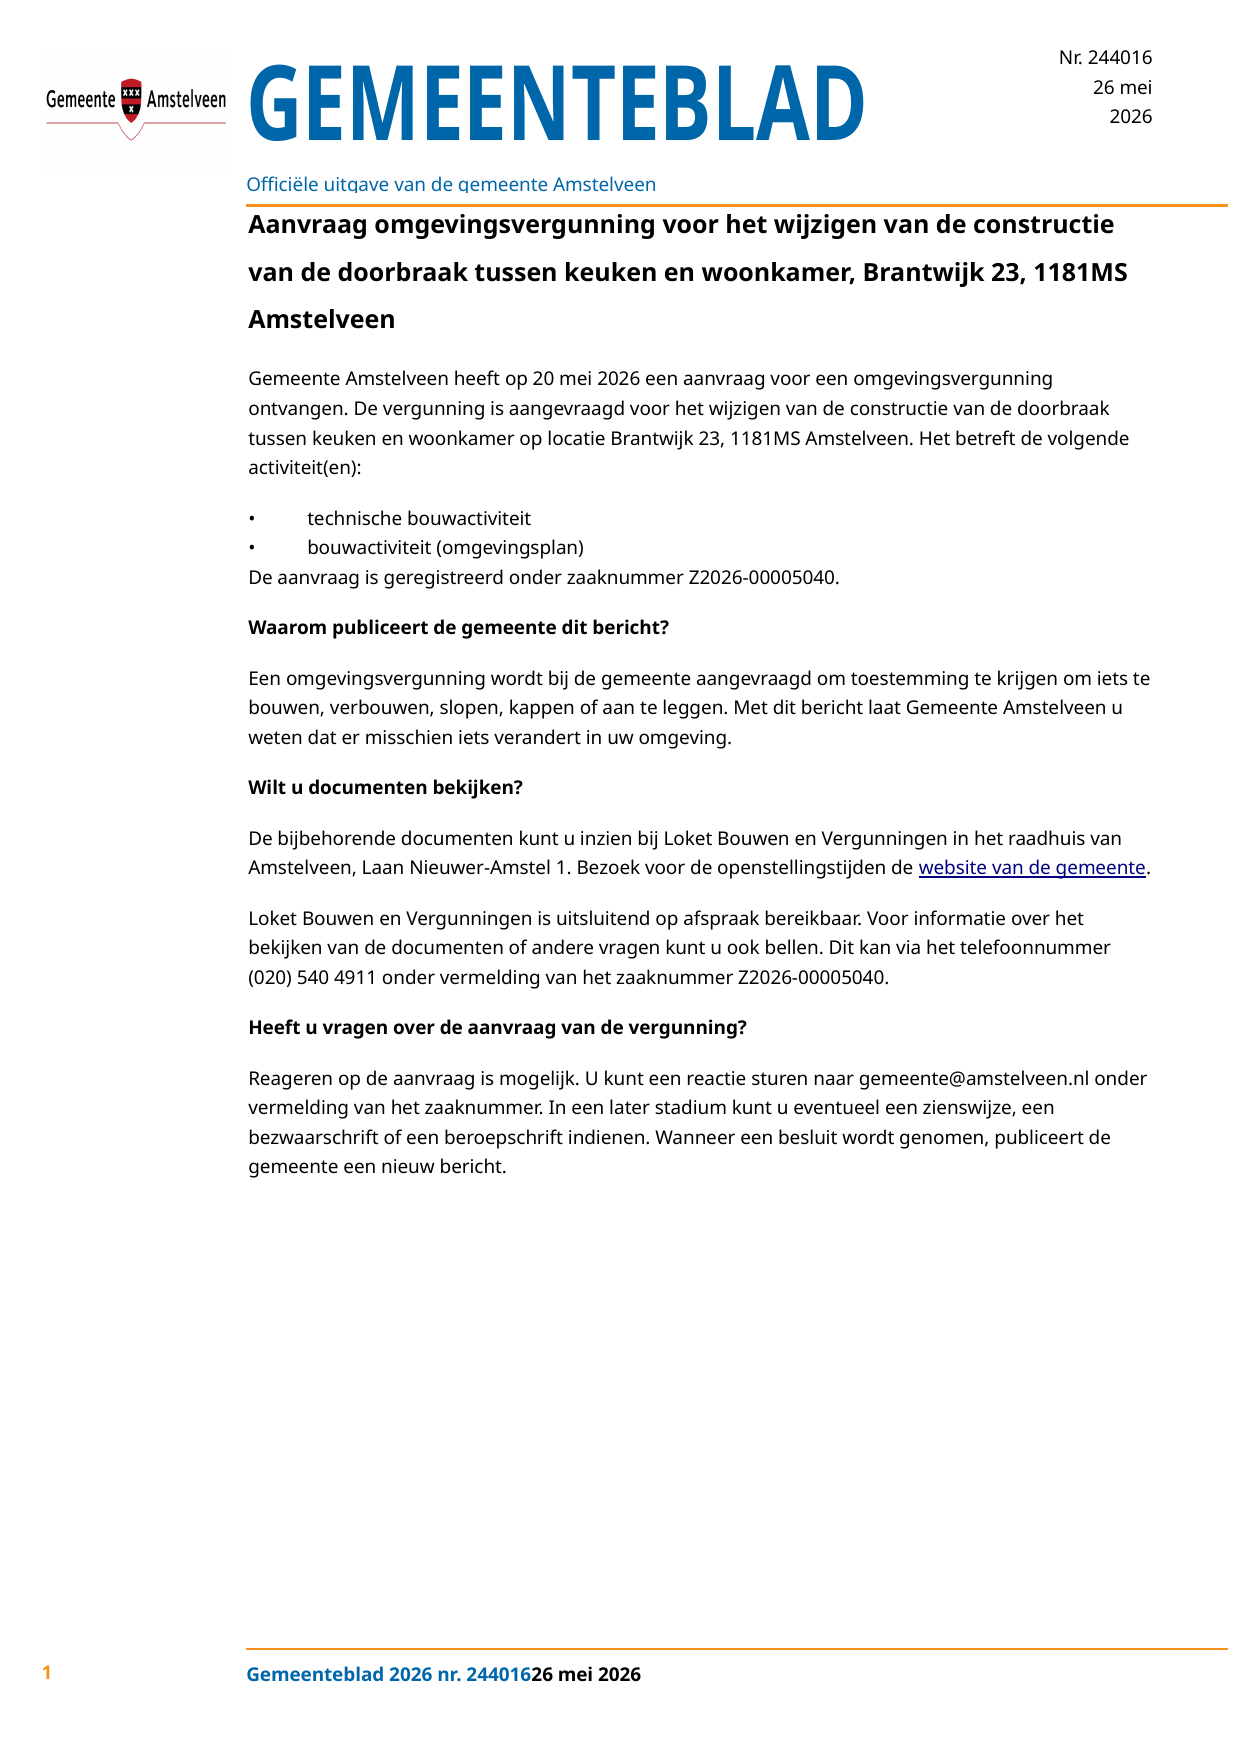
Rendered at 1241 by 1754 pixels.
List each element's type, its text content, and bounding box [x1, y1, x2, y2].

text De aanvraag is geregistreerd onder zaaknummer Z2026-00005040. [248, 564, 1152, 589]
text Heeft u vragen over de aanvraag van de vergunning? [248, 1014, 1152, 1040]
text De bijbehorende documenten kunt u inzien bij Loket Bouwen en Vergunningen in het raadhuis van Amstelveen, Laan Nieuwer-Amstel 1. Bezoek voor de openstellingstijden de website van de gemeente. [248, 825, 1152, 880]
text Gemeente Amstelveen heeft op 20 mei 2026 een aanvraag voor een omgevingsvergunning ontvangen. De vergunning is aangevraagd voor het wijzigen van de constructie van de doorbraak tussen keuken en woonkamer op locatie Brantwijk 23, 1181MS Amstelveen. Het betreft de volgende activiteit(en): [248, 366, 1152, 480]
picture [41, 47, 231, 172]
text Wilt u documenten bekijken? [248, 774, 1152, 800]
text Loket Bouwen en Vergunningen is uitsluitend op afspraak bereikbaar. Voor informatie over het bekijken van de documenten of andere vragen kunt u ook bellen. Dit kan via het telefoonnummer (020) 540 4911 onder vermelding van het zaaknummer Z2026-00005040. [248, 905, 1152, 989]
list technische bouwactiviteit [248, 505, 1152, 530]
text Een omgevingsvergunning wordt bij de gemeente aangevraagd om toestemming te krijgen om iets te bouwen, verbouwen, slopen, kappen of aan te leggen. Met dit bericht laat Gemeente Amstelveen u weten dat er misschien iets verandert in uw omgeving. [248, 665, 1152, 749]
list bouwactiviteit (omgevingsplan) [248, 534, 1152, 560]
text Aanvraag omgevingsvergunning voor het wijzigen van de constructie van de doorbraak tussen keuken en woonkamer, Brantwijk 23, 1181MS Amstelveen [248, 207, 1152, 336]
text Waarom publiceert de gemeente dit bericht? [248, 614, 1152, 640]
text Reageren op de aanvraag is mogelijk. U kunt een reactie sturen naar gemeente@amstelveen.nl onder vermelding van het zaaknummer. In een later stadium kunt u eventueel een zienswijze, een bezwaarschrift of een beroepschrift indienen. Wanneer een besluit wordt genomen, publiceert de gemeente een nieuw bericht. [248, 1065, 1152, 1179]
